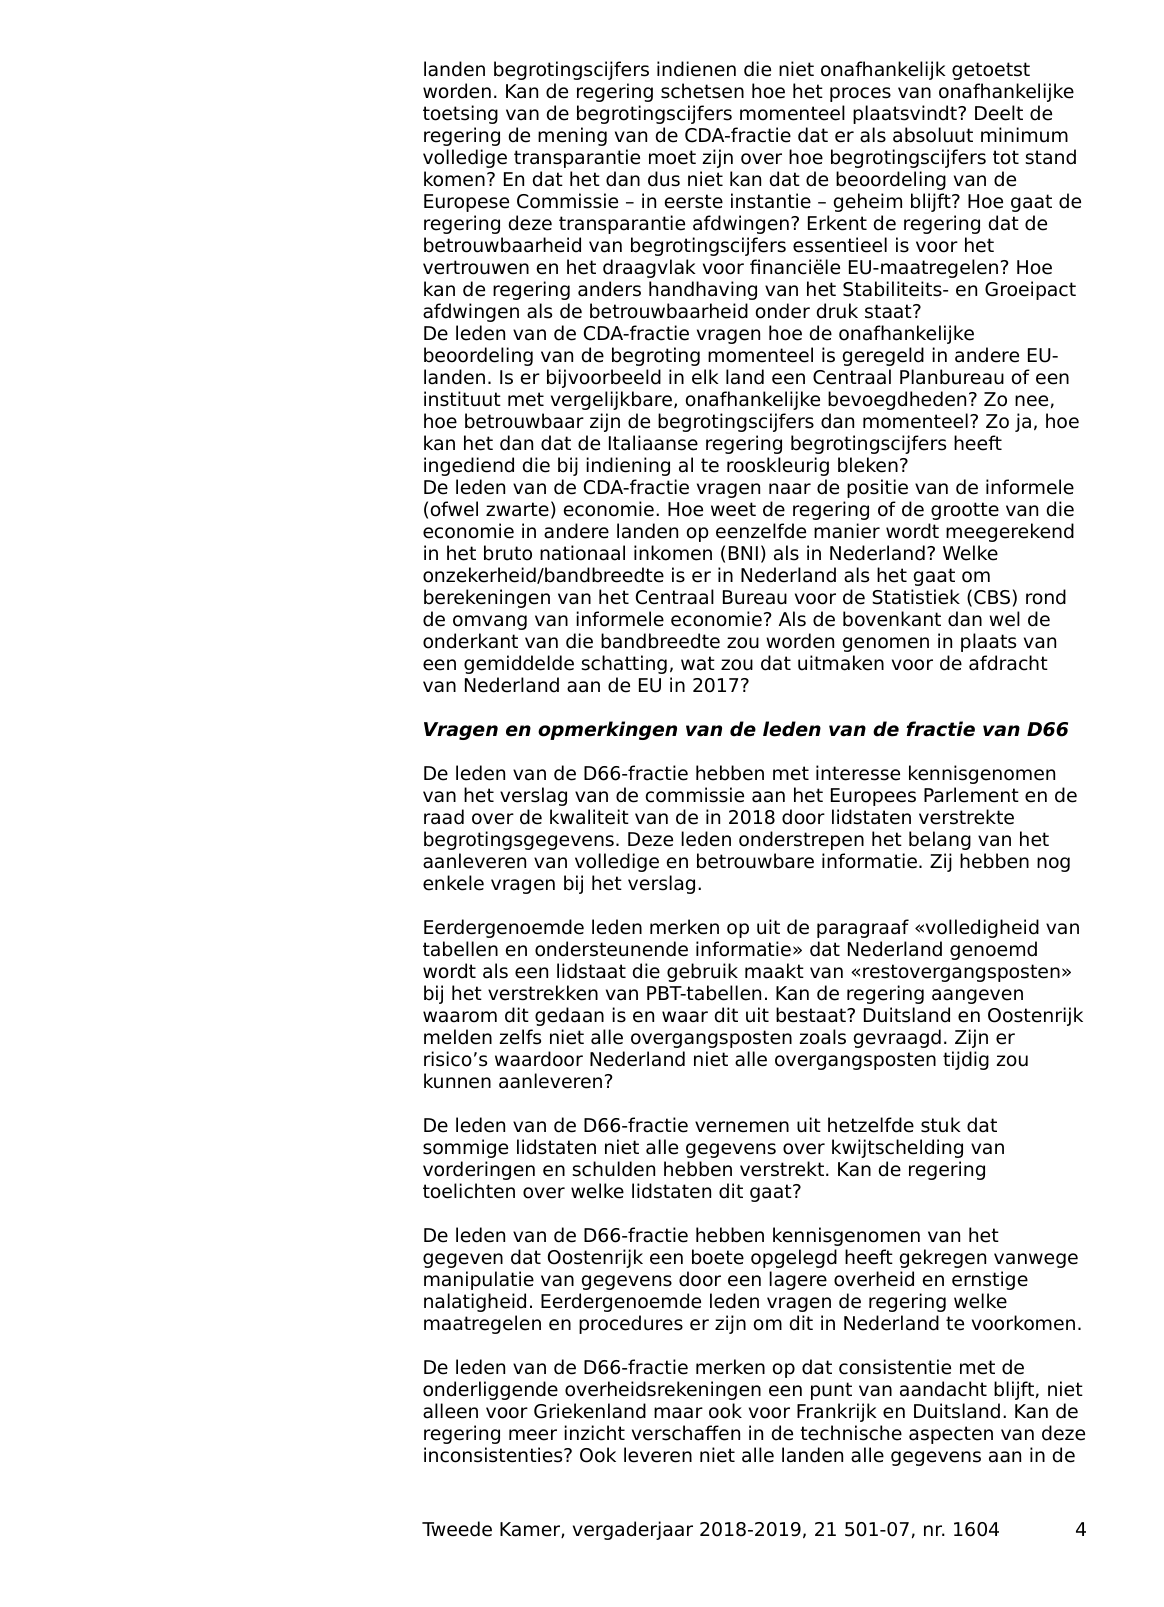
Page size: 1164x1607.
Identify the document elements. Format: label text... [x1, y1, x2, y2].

text De leden van de CDA-fractie vragen hoe de onafhankelijke beoordeling van de begroting momenteel is geregeld in andere EU-landen. Is er bijvoorbeeld in elk land een Centraal Planbureau of een instituut met vergelijkbare, onafhankelijke bevoegdheden? Zo nee, hoe betrouwbaar zijn de begrotingscijfers dan momenteel? Zo ja, hoe kan het dan dat de Italiaanse regering begrotingscijfers heeft ingediend die bij indiening al te rooskleurig bleken? [422, 323, 1087, 477]
text landen begrotingscijfers indienen die niet onafhankelijk getoetst worden. Kan de regering schetsen hoe het proces van onafhankelijke toetsing van de begrotingscijfers momenteel plaatsvindt? Deelt de regering de mening van de CDA-fractie dat er als absoluut minimum volledige transparantie moet zijn over hoe begrotingscijfers tot stand komen? En dat het dan dus niet kan dat de beoordeling van de Europese Commissie – in eerste instantie – geheim blijft? Hoe gaat de regering deze transparantie afdwingen? Erkent de regering dat de betrouwbaarheid van begrotingscijfers essentieel is voor het vertrouwen en het draagvlak voor financiële EU-maatregelen? Hoe kan de regering anders handhaving van het Stabiliteits- en Groeipact afdwingen als de betrouwbaarheid onder druk staat? [422, 59, 1087, 323]
text De leden van de CDA-fractie vragen naar de positie van de informele (ofwel zwarte) economie. Hoe weet de regering of de grootte van die economie in andere landen op eenzelfde manier wordt meegerekend in het bruto nationaal inkomen (BNI) als in Nederland? Welke onzekerheid/bandbreedte is er in Nederland als het gaat om berekeningen van het Centraal Bureau voor de Statistiek (CBS) rond de omvang van informele economie? Als de bovenkant dan wel de onderkant van die bandbreedte zou worden genomen in plaats van een gemiddelde schatting, wat zou dat uitmaken voor de afdracht van Nederland aan de EU in 2017? [422, 477, 1087, 696]
text De leden van de D66-fractie hebben kennisgenomen van het gegeven dat Oostenrijk een boete opgelegd heeft gekregen vanwege manipulatie van gegevens door een lagere overheid en ernstige nalatigheid. Eerdergenoemde leden vragen de regering welke maatregelen en procedures er zijn om dit in Nederland te voorkomen. [422, 1225, 1087, 1335]
text De leden van de D66-fractie vernemen uit hetzelfde stuk dat sommige lidstaten niet alle gegevens over kwijtschelding van vorderingen en schulden hebben verstrekt. Kan de regering toelichten over welke lidstaten dit gaat? [422, 1115, 1087, 1203]
subtitle Vragen en opmerkingen van de leden van de fractie van D66 [422, 719, 1087, 741]
text De leden van de D66-fractie hebben met interesse kennisgenomen van het verslag van de commissie aan het Europees Parlement en de raad over de kwaliteit van de in 2018 door lidstaten verstrekte begrotingsgegevens. Deze leden onderstrepen het belang van het aanleveren van volledige en betrouwbare informatie. Zij hebben nog enkele vragen bij het verslag. [422, 763, 1087, 895]
text De leden van de D66-fractie merken op dat consistentie met de onderliggende overheidsrekeningen een punt van aandacht blijft, niet alleen voor Griekenland maar ook voor Frankrijk en Duitsland. Kan de regering meer inzicht verschaffen in de technische aspecten van deze inconsistenties? Ook leveren niet alle landen alle gegevens aan in de [422, 1357, 1087, 1467]
text Eerdergenoemde leden merken op uit de paragraaf «volledigheid van tabellen en ondersteunende informatie» dat Nederland genoemd wordt als een lidstaat die gebruik maakt van «restovergangsposten» bij het verstrekken van PBT-tabellen. Kan de regering aangeven waarom dit gedaan is en waar dit uit bestaat? Duitsland en Oostenrijk melden zelfs niet alle overgangsposten zoals gevraagd. Zijn er risico’s waardoor Nederland niet alle overgangsposten tijdig zou kunnen aanleveren? [422, 917, 1087, 1093]
